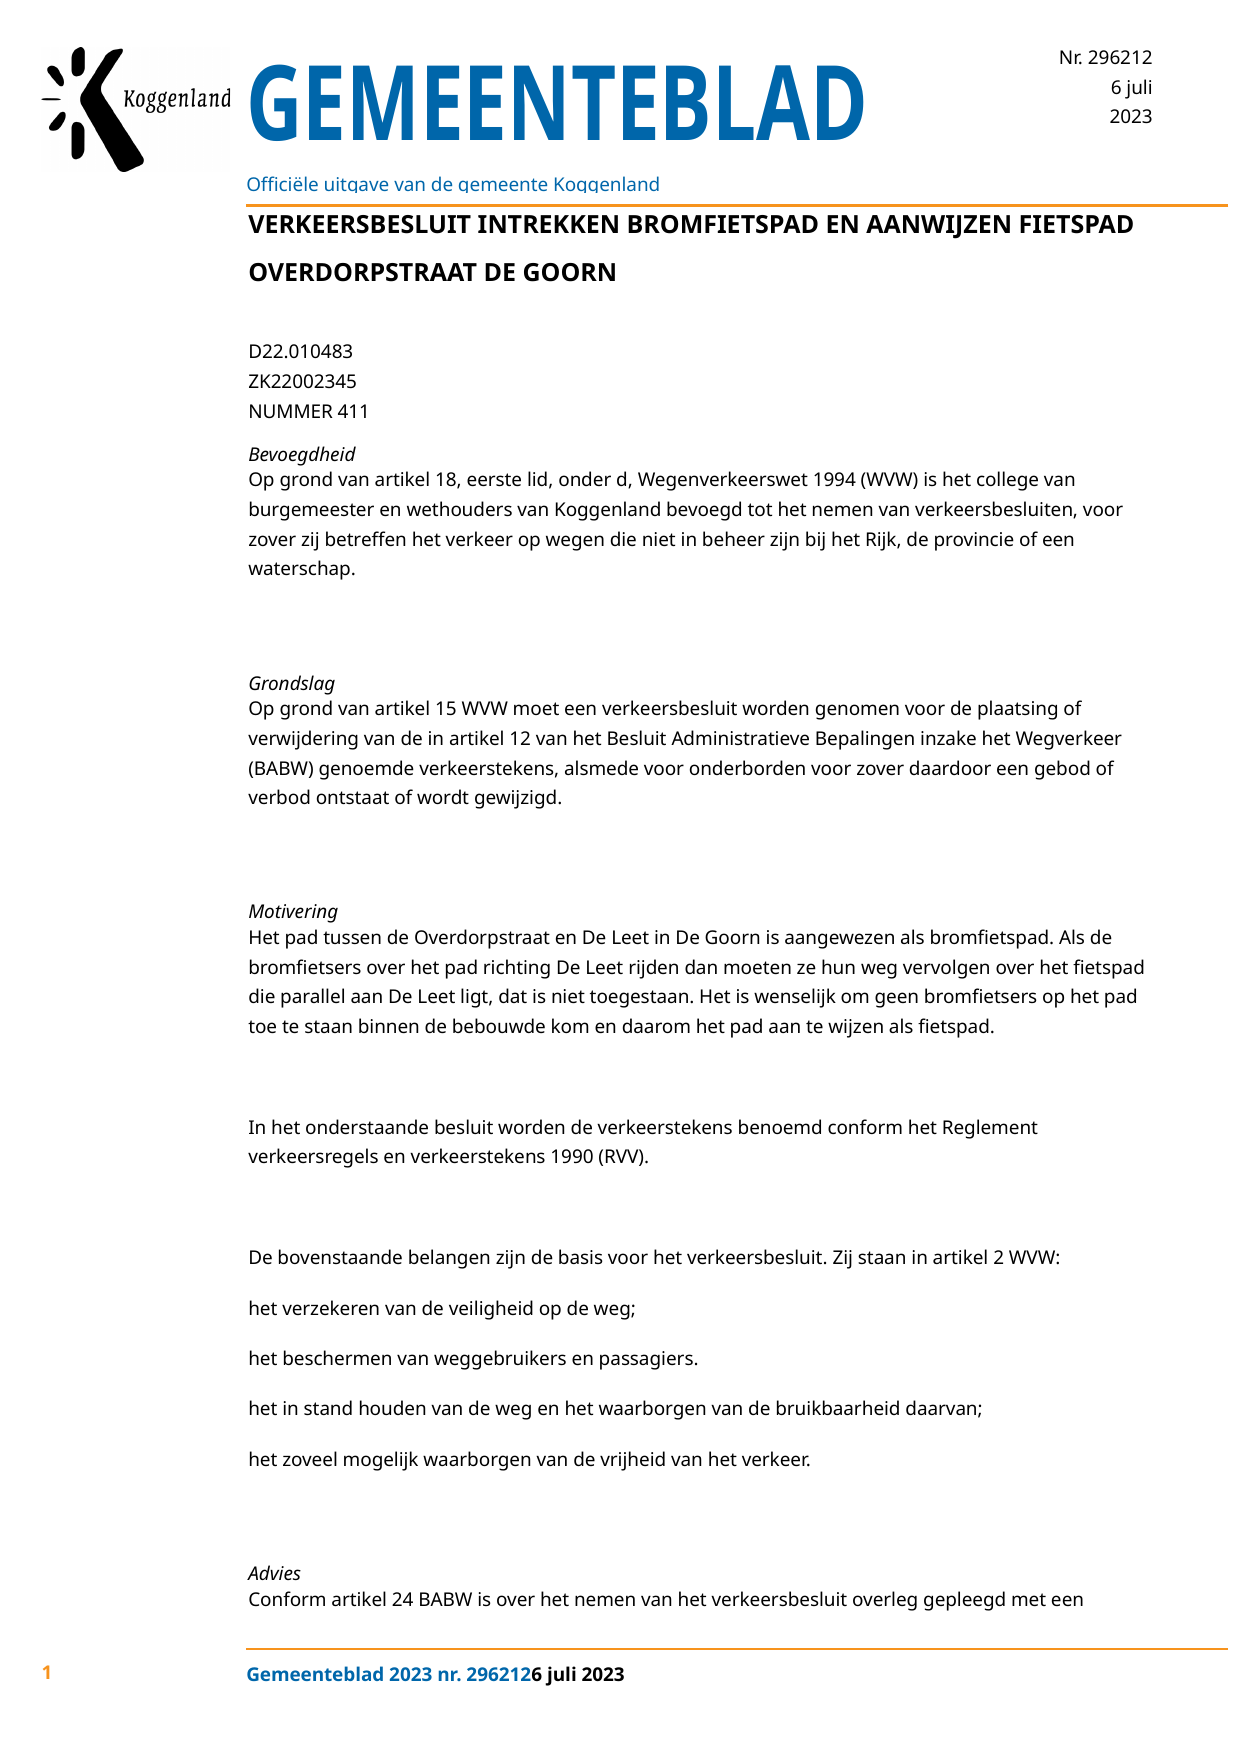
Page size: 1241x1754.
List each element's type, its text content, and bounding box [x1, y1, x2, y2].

text Conform artikel 24 BABW is over het nemen van het verkeersbesluit overleg gepleegd met een [248, 1586, 1152, 1612]
picture [41, 47, 231, 172]
text Op grond van artikel 18, eerste lid, onder d, Wegenverkeerswet 1994 (WVW) is het college van burgemeester en wethouders van Koggenland bevoegd tot het nemen van verkeersbesluiten, voor zover zij betreffen het verkeer op wegen die niet in beheer zijn bij het Rijk, de provincie of een waterschap. [248, 467, 1152, 581]
text ZK22002345 [248, 368, 1152, 394]
text Advies [248, 1560, 1152, 1586]
text Bevoegdheid [248, 441, 1152, 467]
text Het pad tussen de Overdorpstraat en De Leet in De Goorn is aangewezen als bromfietspad. Als de bromfietsers over het pad richting De Leet rijden dan moeten ze hun weg vervolgen over het fietspad die parallel aan De Leet ligt, dat is niet toegestaan. Het is wenselijk om geen bromfietsers op het pad toe te staan binnen de bebouwde kom en daarom het pad aan te wijzen als fietspad. [248, 924, 1152, 1039]
text Motivering [248, 899, 1152, 924]
text het verzekeren van de veiligheid op de weg; [248, 1295, 1152, 1321]
text Grondslag [248, 670, 1152, 696]
text NUMMER 411 [248, 398, 1152, 423]
text D22.010483 [248, 339, 1152, 364]
text De bovenstaande belangen zijn de basis voor het verkeersbesluit. Zij staan in artikel 2 WVW: [248, 1244, 1152, 1270]
text VERKEERSBESLUIT INTREKKEN BROMFIETSPAD EN AANWIJZEN FIETSPAD OVERDORPSTRAAT DE GOORN [248, 207, 1152, 288]
text het beschermen van weggebruikers en passagiers. [248, 1345, 1152, 1371]
text Op grond van artikel 15 WVW moet een verkeersbesluit worden genomen voor de plaatsing of verwijdering van de in artikel 12 van het Besluit Administratieve Bepalingen inzake het Wegverkeer (BABW) genoemde verkeerstekens, alsmede voor onderborden voor zover daardoor een gebod of verbod ontstaat of wordt gewijzigd. [248, 696, 1152, 810]
text het in stand houden van de weg en het waarborgen van de bruikbaarheid daarvan; [248, 1396, 1152, 1421]
text het zoveel mogelijk waarborgen van de vrijheid van het verkeer. [248, 1446, 1152, 1472]
text In het onderstaande besluit worden de verkeerstekens benoemd conform het Reglement verkeersregels en verkeerstekens 1990 (RVV). [248, 1114, 1152, 1169]
